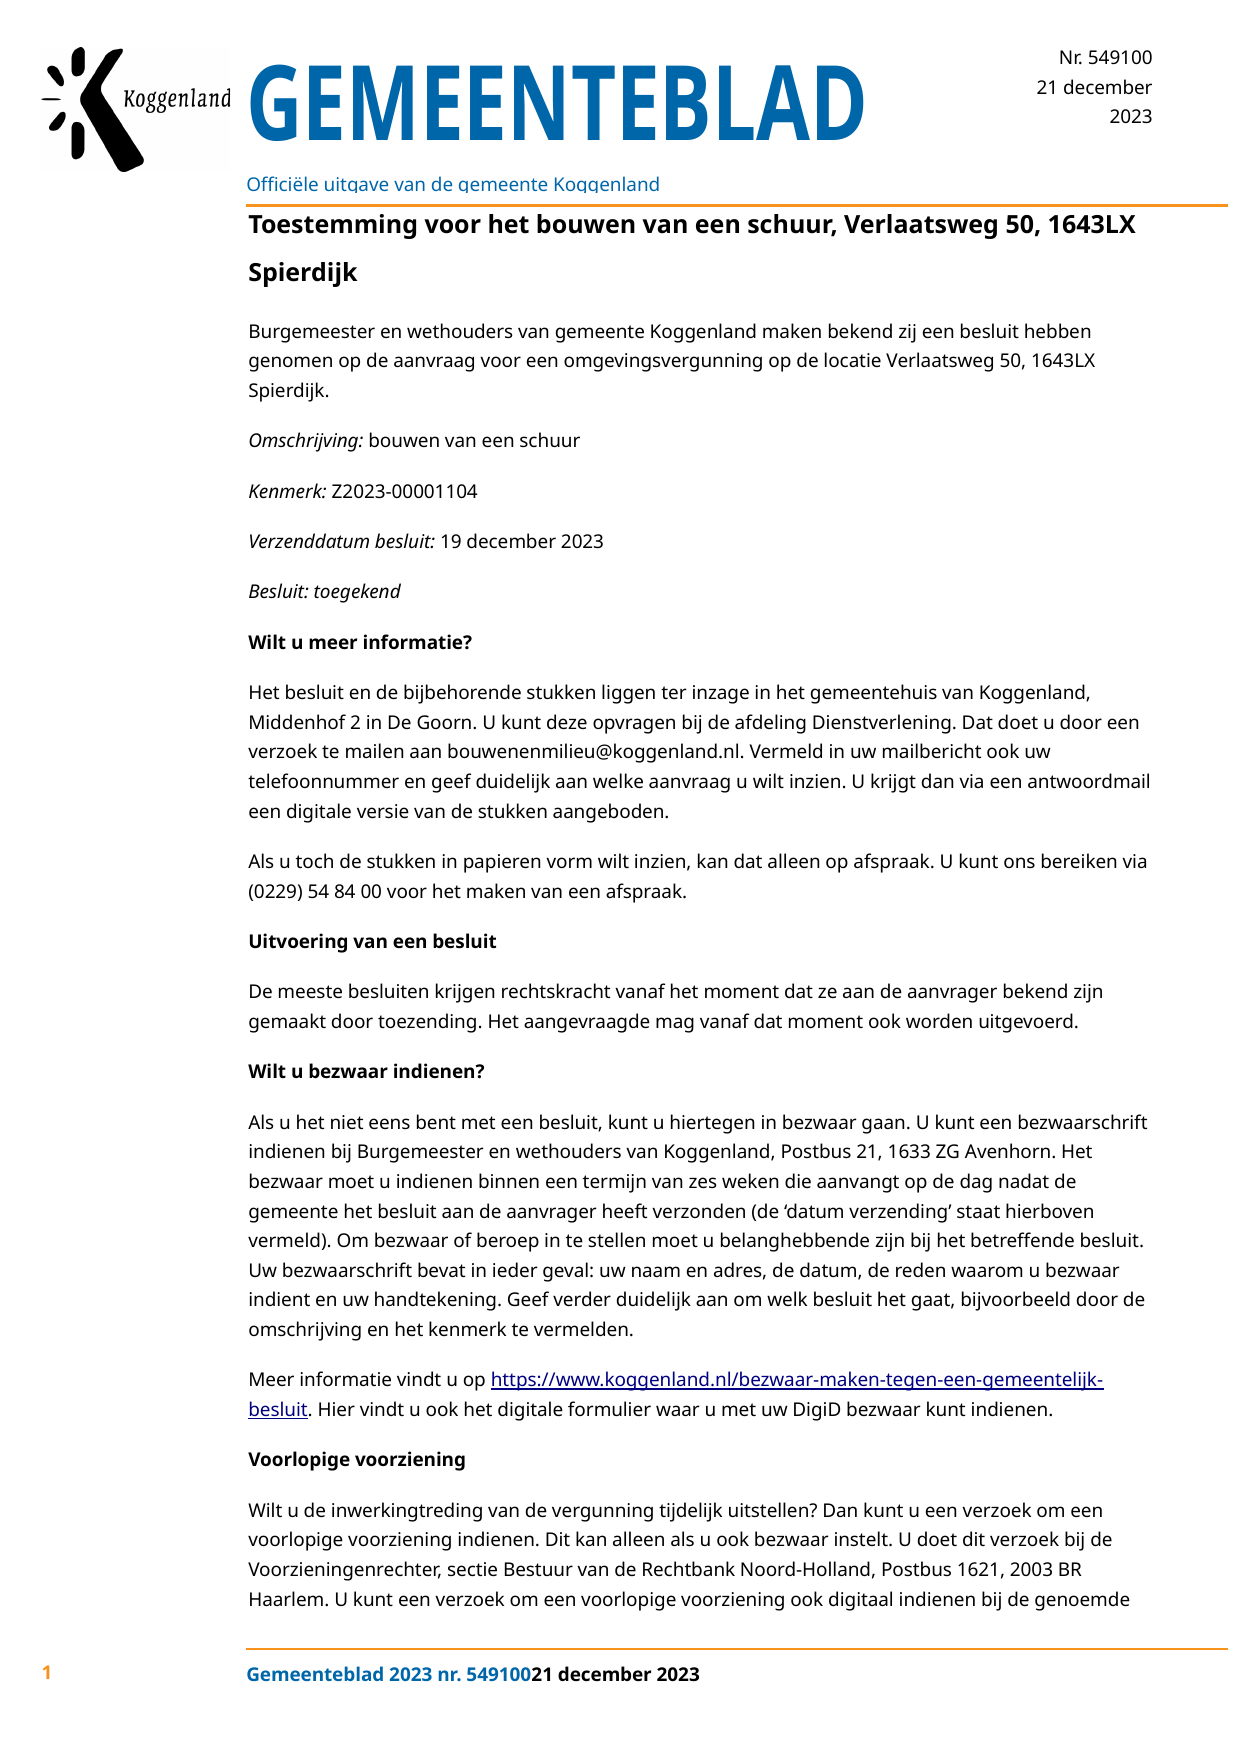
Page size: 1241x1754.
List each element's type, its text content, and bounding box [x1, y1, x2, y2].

text Wilt u meer informatie? [248, 629, 1152, 655]
text Besluit: toegekend [248, 579, 1152, 604]
text Wilt u de inwerkingtreding van de vergunning tijdelijk uitstellen? Dan kunt u een verzoek om een voorlopige voorziening indienen. Dit kan alleen als u ook bezwaar instelt. U doet dit verzoek bij de Voorzieningenrechter, sectie Bestuur van de Rechtbank Noord-Holland, Postbus 1621, 2003 BR Haarlem. U kunt een verzoek om een voorlopige voorziening ook digitaal indienen bij de genoemde [248, 1497, 1152, 1612]
text Als u toch de stukken in papieren vorm wilt inzien, kan dat alleen op afspraak. U kunt ons bereiken via (0229) 54 84 00 voor het maken van een afspraak. [248, 848, 1152, 904]
picture [41, 47, 231, 172]
text Voorlopige voorziening [248, 1447, 1152, 1472]
text Verzenddatum besluit: 19 december 2023 [248, 528, 1152, 554]
text Toestemming voor het bouwen van een schuur, Verlaatsweg 50, 1643LX Spierdijk [248, 207, 1152, 288]
text Meer informatie vindt u op https://www.koggenland.nl/bezwaar-maken-tegen-een-gemeentelijk-besluit. Hier vindt u ook het digitale formulier waar u met uw DigiD bezwaar kunt indienen. [248, 1367, 1152, 1422]
text Wilt u bezwaar indienen? [248, 1059, 1152, 1084]
text Als u het niet eens bent met een besluit, kunt u hiertegen in bezwaar gaan. U kunt een bezwaarschrift indienen bij Burgemeester en wethouders van Koggenland, Postbus 21, 1633 ZG Avenhorn. Het bezwaar moet u indienen binnen een termijn van zes weken die aanvangt op de dag nadat de gemeente het besluit aan de aanvrager heeft verzonden (de ‘datum verzending’ staat hierboven vermeld). Om bezwaar of beroep in te stellen moet u belanghebbende zijn bij het betreffende besluit. Uw bezwaarschrift bevat in ieder geval: uw naam en adres, de datum, de reden waarom u bezwaar indient en uw handtekening. Geef verder duidelijk aan om welk besluit het gaat, bijvoorbeeld door de omschrijving en het kenmerk te vermelden. [248, 1109, 1152, 1342]
text Burgemeester en wethouders van gemeente Koggenland maken bekend zij een besluit hebben genomen op de aanvraag voor een omgevingsvergunning op de locatie Verlaatsweg 50, 1643LX Spierdijk. [248, 318, 1152, 403]
text Uitvoering van een besluit [248, 928, 1152, 954]
text Kenmerk: Z2023-00001104 [248, 478, 1152, 504]
text Het besluit en de bijbehorende stukken liggen ter inzage in het gemeentehuis van Koggenland, Middenhof 2 in De Goorn. U kunt deze opvragen bij de afdeling Dienstverlening. Dat doet u door een verzoek te mailen aan bouwenenmilieu@koggenland.nl. Vermeld in uw mailbericht ook uw telefoonnummer en geef duidelijk aan welke aanvraag u wilt inzien. U krijgt dan via een antwoordmail een digitale versie van de stukken aangeboden. [248, 679, 1152, 824]
text De meeste besluiten krijgen rechtskracht vanaf het moment dat ze aan de aanvrager bekend zijn gemaakt door toezending. Het aangevraagde mag vanaf dat moment ook worden uitgevoerd. [248, 979, 1152, 1034]
text Omschrijving: bouwen van een schuur [248, 427, 1152, 453]
